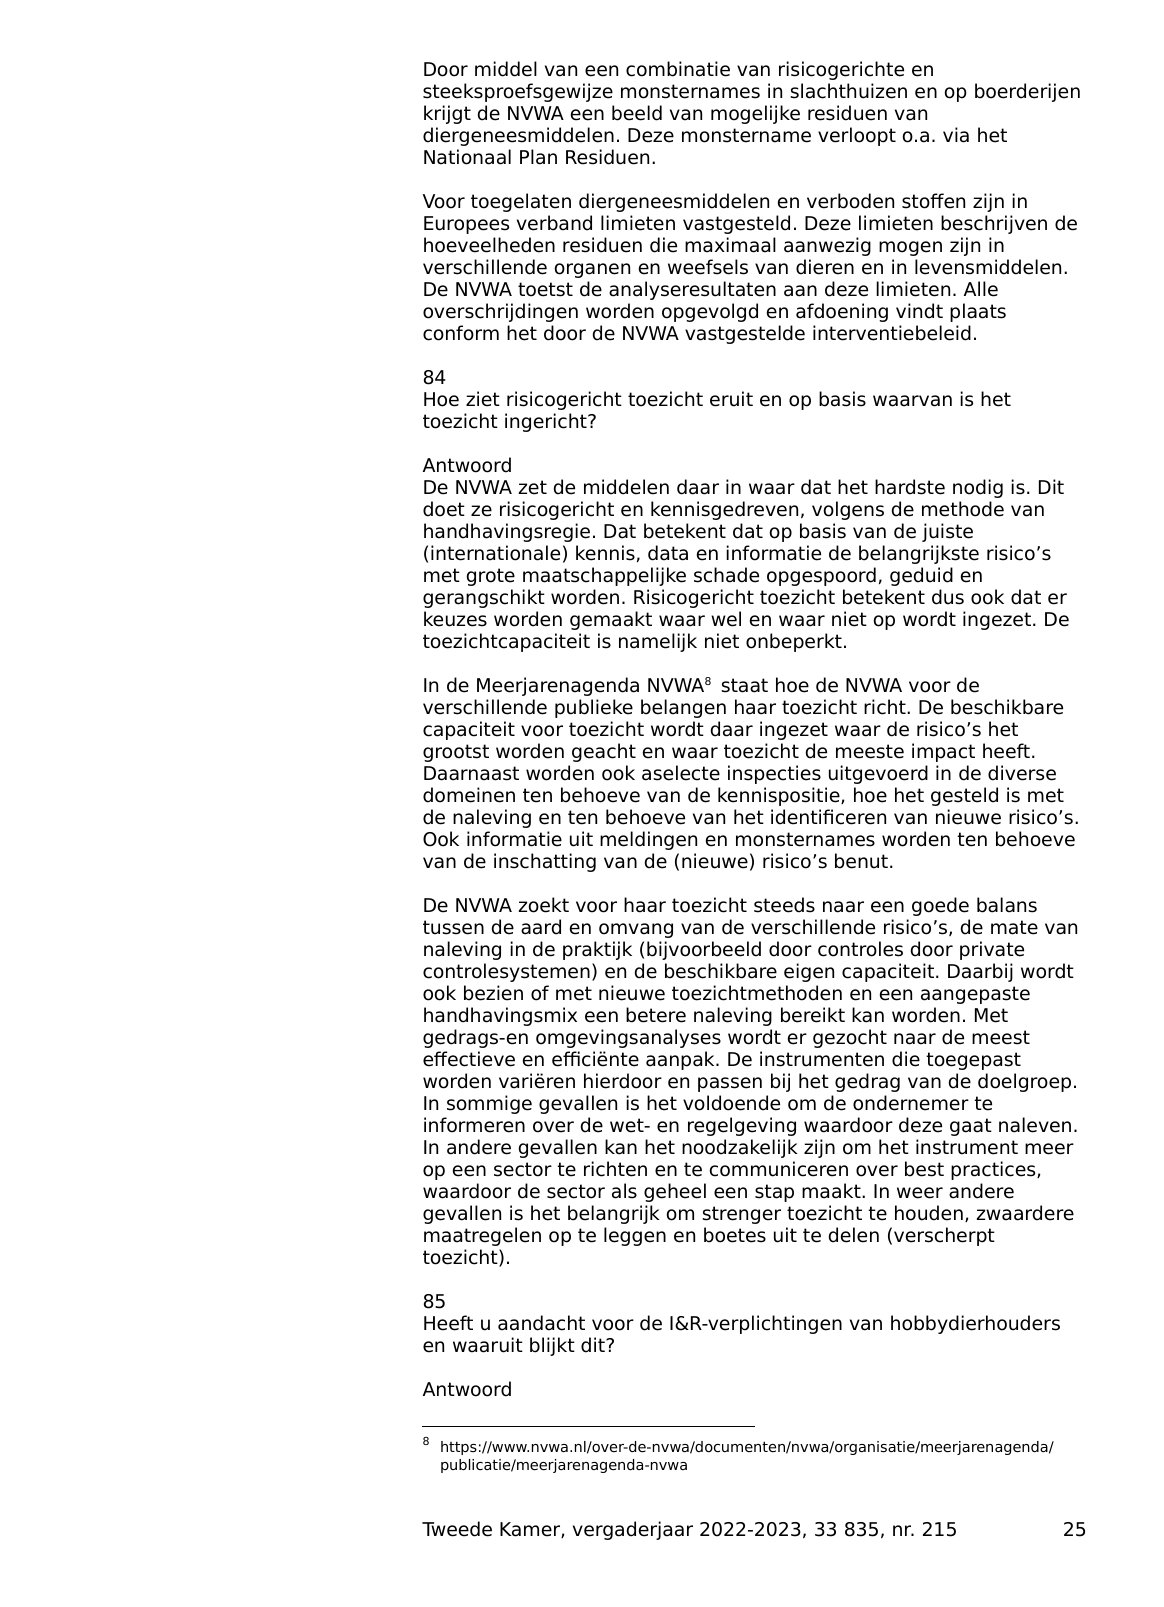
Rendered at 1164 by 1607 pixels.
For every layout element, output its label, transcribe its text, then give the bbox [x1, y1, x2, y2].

text Door middel van een combinatie van risicogerichte en steeksproefsgewijze monsternames in slachthuizen en op boerderijen krijgt de NVWA een beeld van mogelijke residuen van diergeneesmiddelen. Deze monstername verloopt o.a. via het Nationaal Plan Residuen. [422, 59, 1087, 169]
text Antwoord [422, 1379, 1087, 1401]
text 84 [422, 367, 1087, 389]
text Voor toegelaten diergeneesmiddelen en verboden stoffen zijn in Europees verband limieten vastgesteld. Deze limieten beschrijven de hoeveelheden residuen die maximaal aanwezig mogen zijn in verschillende organen en weefsels van dieren en in levensmiddelen. De NVWA toetst de analyseresultaten aan deze limieten. Alle overschrijdingen worden opgevolgd en afdoening vindt plaats conform het door de NVWA vastgestelde interventiebeleid. [422, 191, 1087, 345]
text In de Meerjarenagenda NVWA staat hoe de NVWA voor de verschillende publieke belangen haar toezicht richt. De beschikbare capaciteit voor toezicht wordt daar ingezet waar de risico’s het grootst worden geacht en waar toezicht de meeste impact heeft. Daarnaast worden ook aselecte inspecties uitgevoerd in de diverse domeinen ten behoeve van de kennispositie, hoe het gesteld is met de naleving en ten behoeve van het identificeren van nieuwe risico’s. Ook informatie uit meldingen en monsternames worden ten behoeve van de inschatting van de (nieuwe) risico’s benut. [422, 675, 1087, 873]
text Heeft u aandacht voor de I&R-verplichtingen van hobbydierhouders en waaruit blijkt dit? [422, 1313, 1087, 1357]
text https://www.nvwa.nl/over-de-nvwa/documenten/nvwa/organisatie/meerjarenagenda/publicatie/meerjarenagenda-nvwa [422, 1435, 1087, 1474]
text De NVWA zet de middelen daar in waar dat het hardste nodig is. Dit doet ze risicogericht en kennisgedreven, volgens de methode van handhavingsregie. Dat betekent dat op basis van de juiste (internationale) kennis, data en informatie de belangrijkste risico’s met grote maatschappelijke schade opgespoord, geduid en gerangschikt worden. Risicogericht toezicht betekent dus ook dat er keuzes worden gemaakt waar wel en waar niet op wordt ingezet. De toezichtcapaciteit is namelijk niet onbeperkt. [422, 477, 1087, 653]
text Hoe ziet risicogericht toezicht eruit en op basis waarvan is het toezicht ingericht? [422, 389, 1087, 433]
text De NVWA zoekt voor haar toezicht steeds naar een goede balans tussen de aard en omvang van de verschillende risico’s, de mate van naleving in de praktijk (bijvoorbeeld door controles door private controlesystemen) en de beschikbare eigen capaciteit. Daarbij wordt ook bezien of met nieuwe toezichtmethoden en een aangepaste handhavingsmix een betere naleving bereikt kan worden. Met gedrags-en omgevingsanalyses wordt er gezocht naar de meest effectieve en efficiënte aanpak. De instrumenten die toegepast worden variëren hierdoor en passen bij het gedrag van de doelgroep. In sommige gevallen is het voldoende om de ondernemer te informeren over de wet- en regelgeving waardoor deze gaat naleven. In andere gevallen kan het noodzakelijk zijn om het instrument meer op een sector te richten en te communiceren over best practices, waardoor de sector als geheel een stap maakt. In weer andere gevallen is het belangrijk om strenger toezicht te houden, zwaardere maatregelen op te leggen en boetes uit te delen (verscherpt toezicht). [422, 895, 1087, 1269]
text Antwoord [422, 455, 1087, 477]
text 85 [422, 1291, 1087, 1313]
